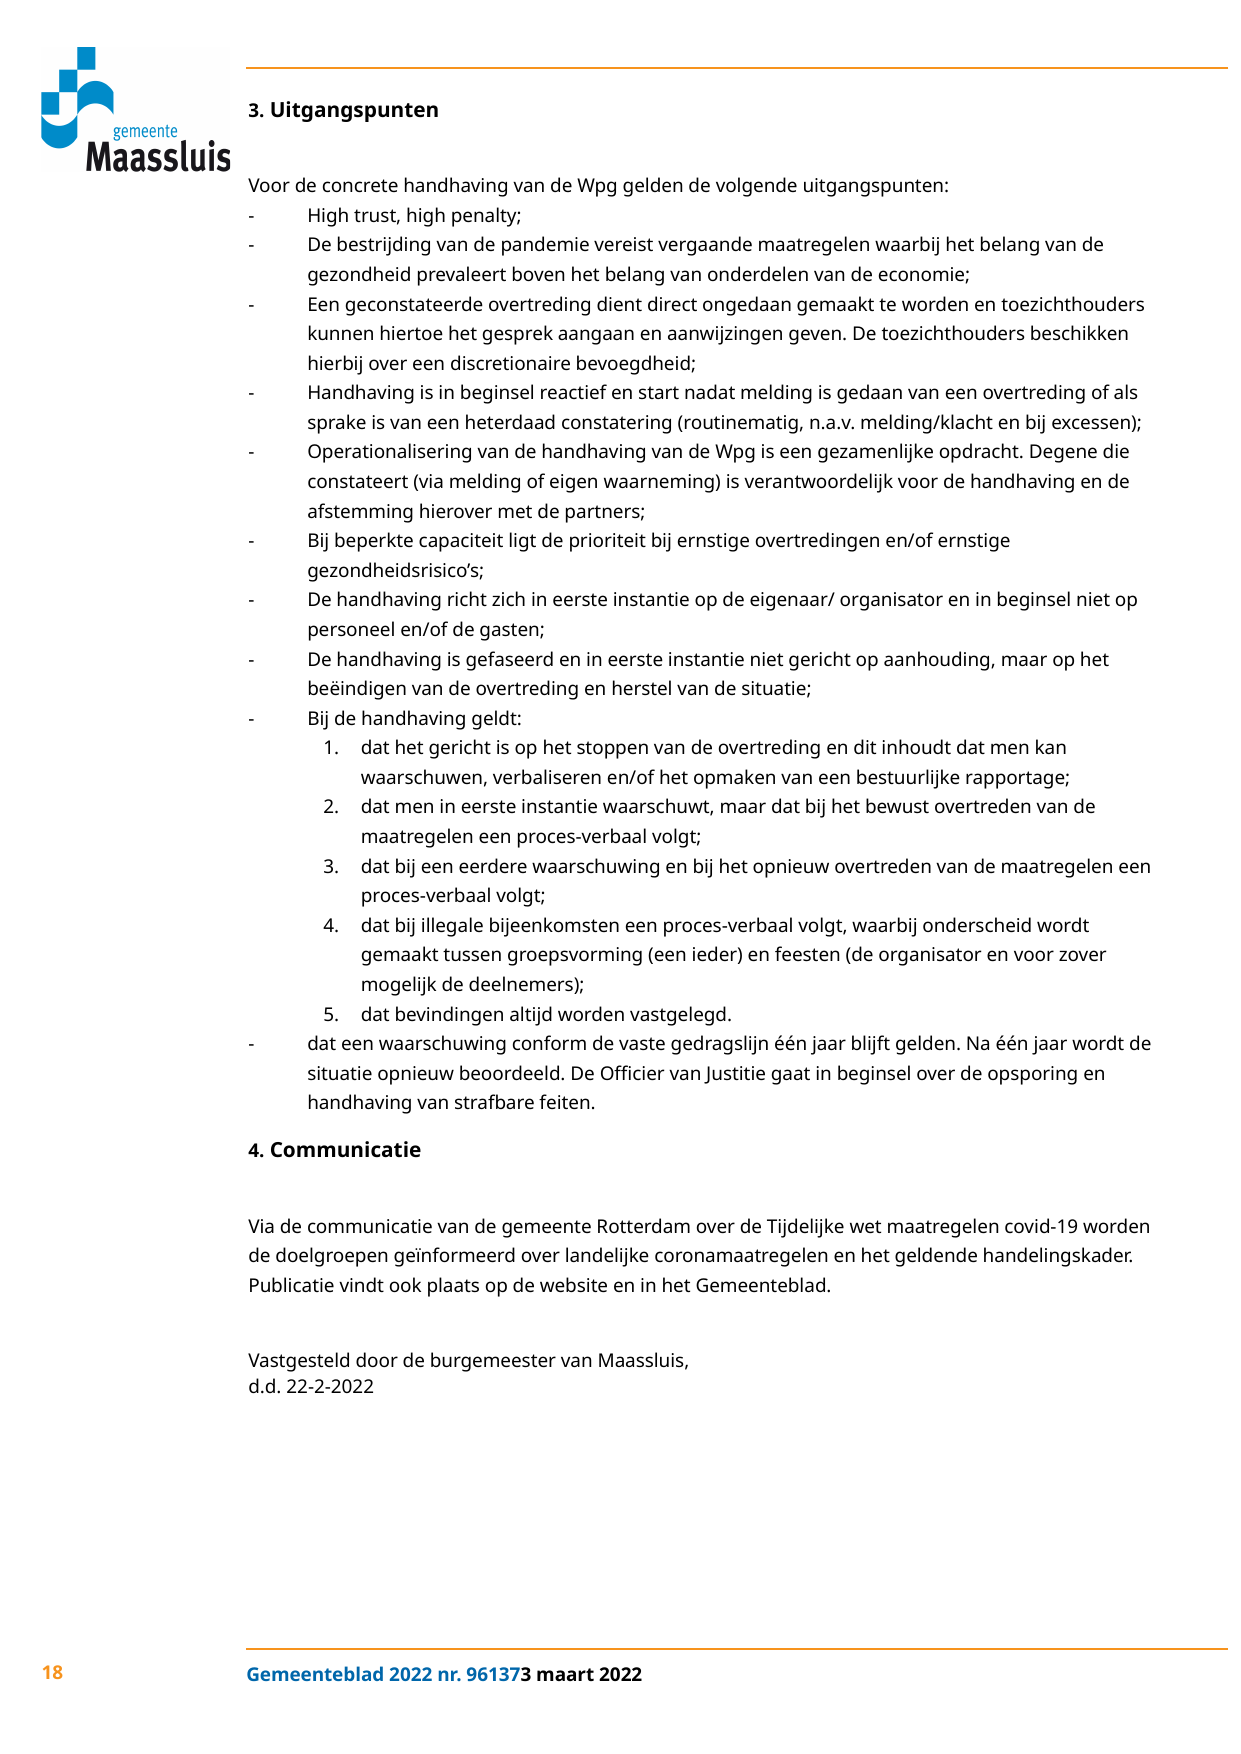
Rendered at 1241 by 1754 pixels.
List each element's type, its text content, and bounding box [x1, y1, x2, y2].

list dat het gericht is op het stoppen van de overtreding en dit inhoudt dat men kan waarschuwen, verbaliseren en/of het opmaken van een bestuurlijke rapportage; [323, 734, 1152, 790]
picture [41, 47, 231, 172]
list Bij de handhaving geldt: [248, 705, 1152, 731]
list Een geconstateerde overtreding dient direct ongedaan gemaakt te worden en toezichthouders kunnen hiertoe het gesprek aangaan en aanwijzingen geven. De toezichthouders beschikken hierbij over een discretionaire bevoegdheid; [248, 291, 1152, 376]
text 4. Communicatie [248, 1135, 1152, 1164]
list De handhaving is gefaseerd en in eerste instantie niet gericht op aanhouding, maar op het beëindigen van de overtreding en herstel van de situatie; [248, 646, 1152, 701]
list Handhaving is in beginsel reactief en start nadat melding is gedaan van een overtreding of als sprake is van een heterdaad constatering (routinematig, n.a.v. melding/klacht en bij excessen); [248, 379, 1152, 435]
list dat bij een eerdere waarschuwing en bij het opnieuw overtreden van de maatregelen een proces-verbaal volgt; [323, 853, 1152, 908]
picture [41, 47, 77, 92]
list dat bevindingen altijd worden vastgelegd. [323, 1001, 1152, 1027]
text Voor de concrete handhaving van de Wpg gelden de volgende uitgangspunten: [248, 172, 1152, 198]
list dat men in eerste instantie waarschuwt, maar dat bij het bewust overtreden van de maatregelen een proces-verbaal volgt; [323, 794, 1152, 849]
text Via de communicatie van de gemeente Rotterdam over de Tijdelijke wet maatregelen covid-19 worden de doelgroepen geïnformeerd over landelijke coronamaatregelen en het geldende handelingskader. Publicatie vindt ook plaats op de website en in het Gemeenteblad. [248, 1213, 1152, 1298]
list High trust, high penalty; [248, 202, 1152, 228]
text 3. Uitgangspunten [248, 95, 1152, 123]
list De bestrijding van de pandemie vereist vergaande maatregelen waarbij het belang van de gezondheid prevaleert boven het belang van onderdelen van de economie; [248, 232, 1152, 287]
list Bij beperkte capaciteit ligt de prioriteit bij ernstige overtredingen en/of ernstige gezondheidsrisico’s; [248, 527, 1152, 583]
text d.d. 22-2-2022 [248, 1373, 1152, 1399]
list De handhaving richt zich in eerste instantie op de eigenaar/ organisator en in beginsel niet op personeel en/of de gasten; [248, 587, 1152, 642]
list dat bij illegale bijeenkomsten een proces-verbaal volgt, waarbij onderscheid wordt gemaakt tussen groepsvorming (een ieder) en feesten (de organisator en voor zover mogelijk de deelnemers); [323, 912, 1152, 997]
list dat een waarschuwing conform de vaste gedragslijn één jaar blijft gelden. Na één jaar wordt de situatie opnieuw beoordeeld. De Officier van Justitie gaat in beginsel over de opsporing en handhaving van strafbare feiten. [248, 1030, 1152, 1115]
list Operationalisering van de handhaving van de Wpg is een gezamenlijke opdracht. Degene die constateert (via melding of eigen waarneming) is verantwoordelijk voor de handhaving en de afstemming hierover met de partners; [248, 439, 1152, 524]
text Vastgesteld door de burgemeester van Maassluis, [248, 1347, 1152, 1373]
